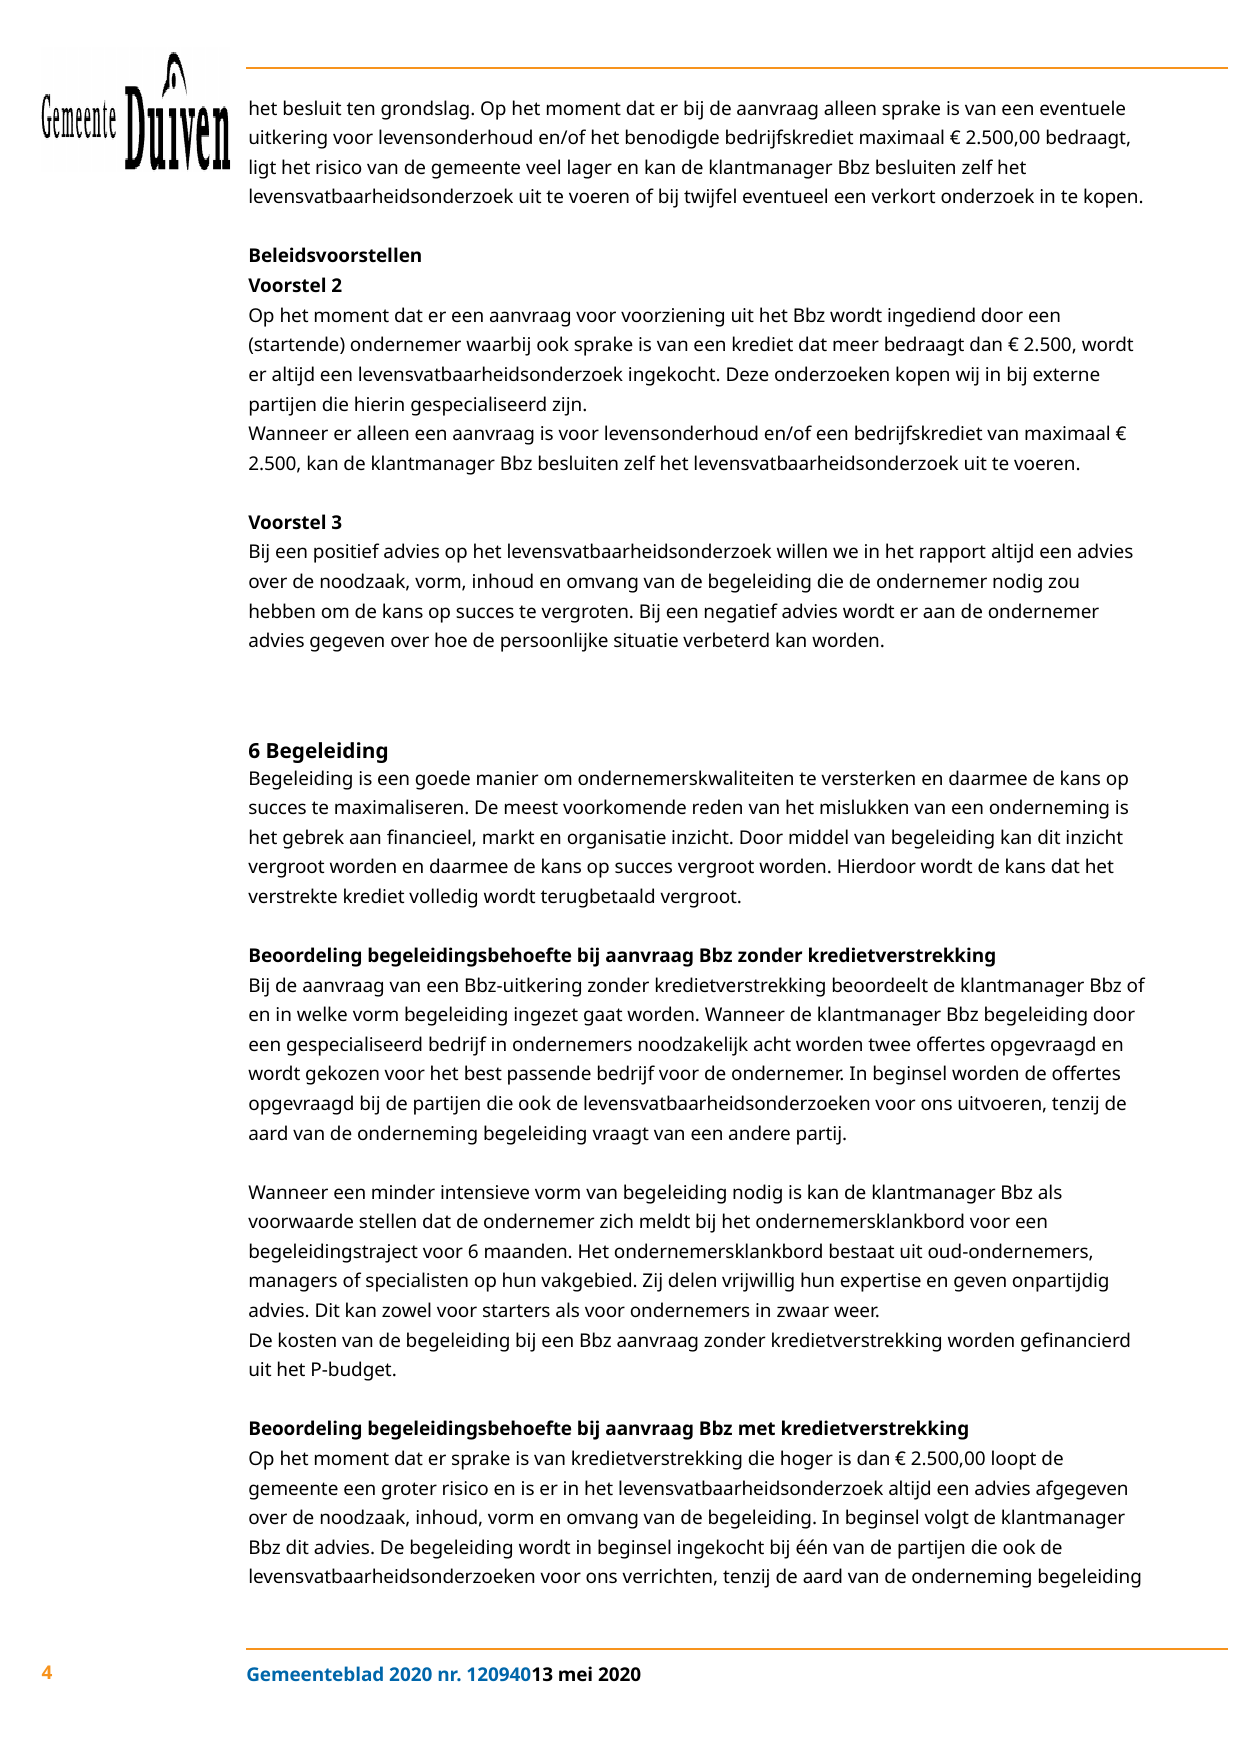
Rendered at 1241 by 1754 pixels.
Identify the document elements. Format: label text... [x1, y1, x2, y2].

text Op het moment dat er sprake is van kredietverstrekking die hoger is dan € 2.500,00 loopt de gemeente een groter risico en is er in het levensvatbaarheidsonderzoek altijd een advies afgegeven over de noodzaak, inhoud, vorm en omvang van de begeleiding. In beginsel volgt de klantmanager Bbz dit advies. De begeleiding wordt in beginsel ingekocht bij één van de partijen die ook de levensvatbaarheidsonderzoeken voor ons verrichten, tenzij de aard van de onderneming begeleiding [248, 1445, 1152, 1589]
text Begeleiding is een goede manier om ondernemerskwaliteiten te versterken en daarmee de kans op succes te maximaliseren. De meest voorkomende reden van het mislukken van een onderneming is het gebrek aan financieel, markt en organisatie inzicht. Door middel van begeleiding kan dit inzicht vergroot worden en daarmee de kans op succes vergroot worden. Hierdoor wordt de kans dat het verstrekte krediet volledig wordt terugbetaald vergroot. [248, 765, 1152, 909]
picture [41, 47, 231, 172]
text De kosten van de begeleiding bij een Bbz aanvraag zonder kredietverstrekking worden gefinancierd uit het P-budget. [248, 1327, 1152, 1382]
text Bij de aanvraag van een Bbz-uitkering zonder kredietverstrekking beoordeelt de klantmanager Bbz of en in welke vorm begeleiding ingezet gaat worden. Wanneer de klantmanager Bbz begeleiding door een gespecialiseerd bedrijf in ondernemers noodzakelijk acht worden twee offertes opgevraagd en wordt gekozen voor het best passende bedrijf voor de ondernemer. In beginsel worden de offertes opgevraagd bij de partijen die ook de levensvatbaarheidsonderzoeken voor ons uitvoeren, tenzij de aard van de onderneming begeleiding vraagt van een andere partij. [248, 972, 1152, 1146]
text Wanneer een minder intensieve vorm van begeleiding nodig is kan de klantmanager Bbz als voorwaarde stellen dat de ondernemer zich meldt bij het ondernemersklankbord voor een begeleidingstraject voor 6 maanden. Het ondernemersklankbord bestaat uit oud-ondernemers, managers of specialisten op hun vakgebied. Zij delen vrijwillig hun expertise en geven onpartijdig advies. Dit kan zowel voor starters als voor ondernemers in zwaar weer. [248, 1179, 1152, 1323]
table_header Voorstel 2 Op het moment dat er een aanvraag voor voorziening uit het Bbz wordt ingediend door een (startende) ondernemer waarbij ook sprake is van een krediet dat meer bedraagt dan € 2.500, wordt er altijd een levensvatbaarheidsonderzoek ingekocht. Deze onderzoeken kopen wij in bij externe partijen die hierin gespecialiseerd zijn. Wanneer er alleen een aanvraag is voor levensonderhoud en/of een bedrijfskrediet van maximaal € 2.500, kan de klantmanager Bbz besluiten zelf het levensvatbaarheidsonderzoek uit te voeren. Voorstel 3 Bij een positief advies op het levensvatbaarheidsonderzoek willen we in het rapport altijd een advies over de noodzaak, vorm, inhoud en omvang van de begeleiding die de ondernemer nodig zou hebben om de kans op succes te vergroten. Bij een negatief advies wordt er aan de ondernemer advies gegeven over hoe de persoonlijke situatie verbeterd kan worden. [248, 273, 1152, 683]
text 6 Begeleiding [248, 736, 1152, 765]
text Beoordeling begeleidingsbehoefte bij aanvraag Bbz met kredietverstrekking [248, 1416, 1152, 1441]
text het besluit ten grondslag. Op het moment dat er bij de aanvraag alleen sprake is van een eventuele uitkering voor levensonderhoud en/of het benodigde bedrijfskrediet maximaal € 2.500,00 bedraagt, ligt het risico van de gemeente veel lager en kan de klantmanager Bbz besluiten zelf het levensvatbaarheidsonderzoek uit te voeren of bij twijfel eventueel een verkort onderzoek in te kopen. [248, 95, 1152, 209]
text Beoordeling begeleidingsbehoefte bij aanvraag Bbz zonder kredietverstrekking [248, 942, 1152, 968]
text Beleidsvoorstellen [248, 243, 1152, 268]
